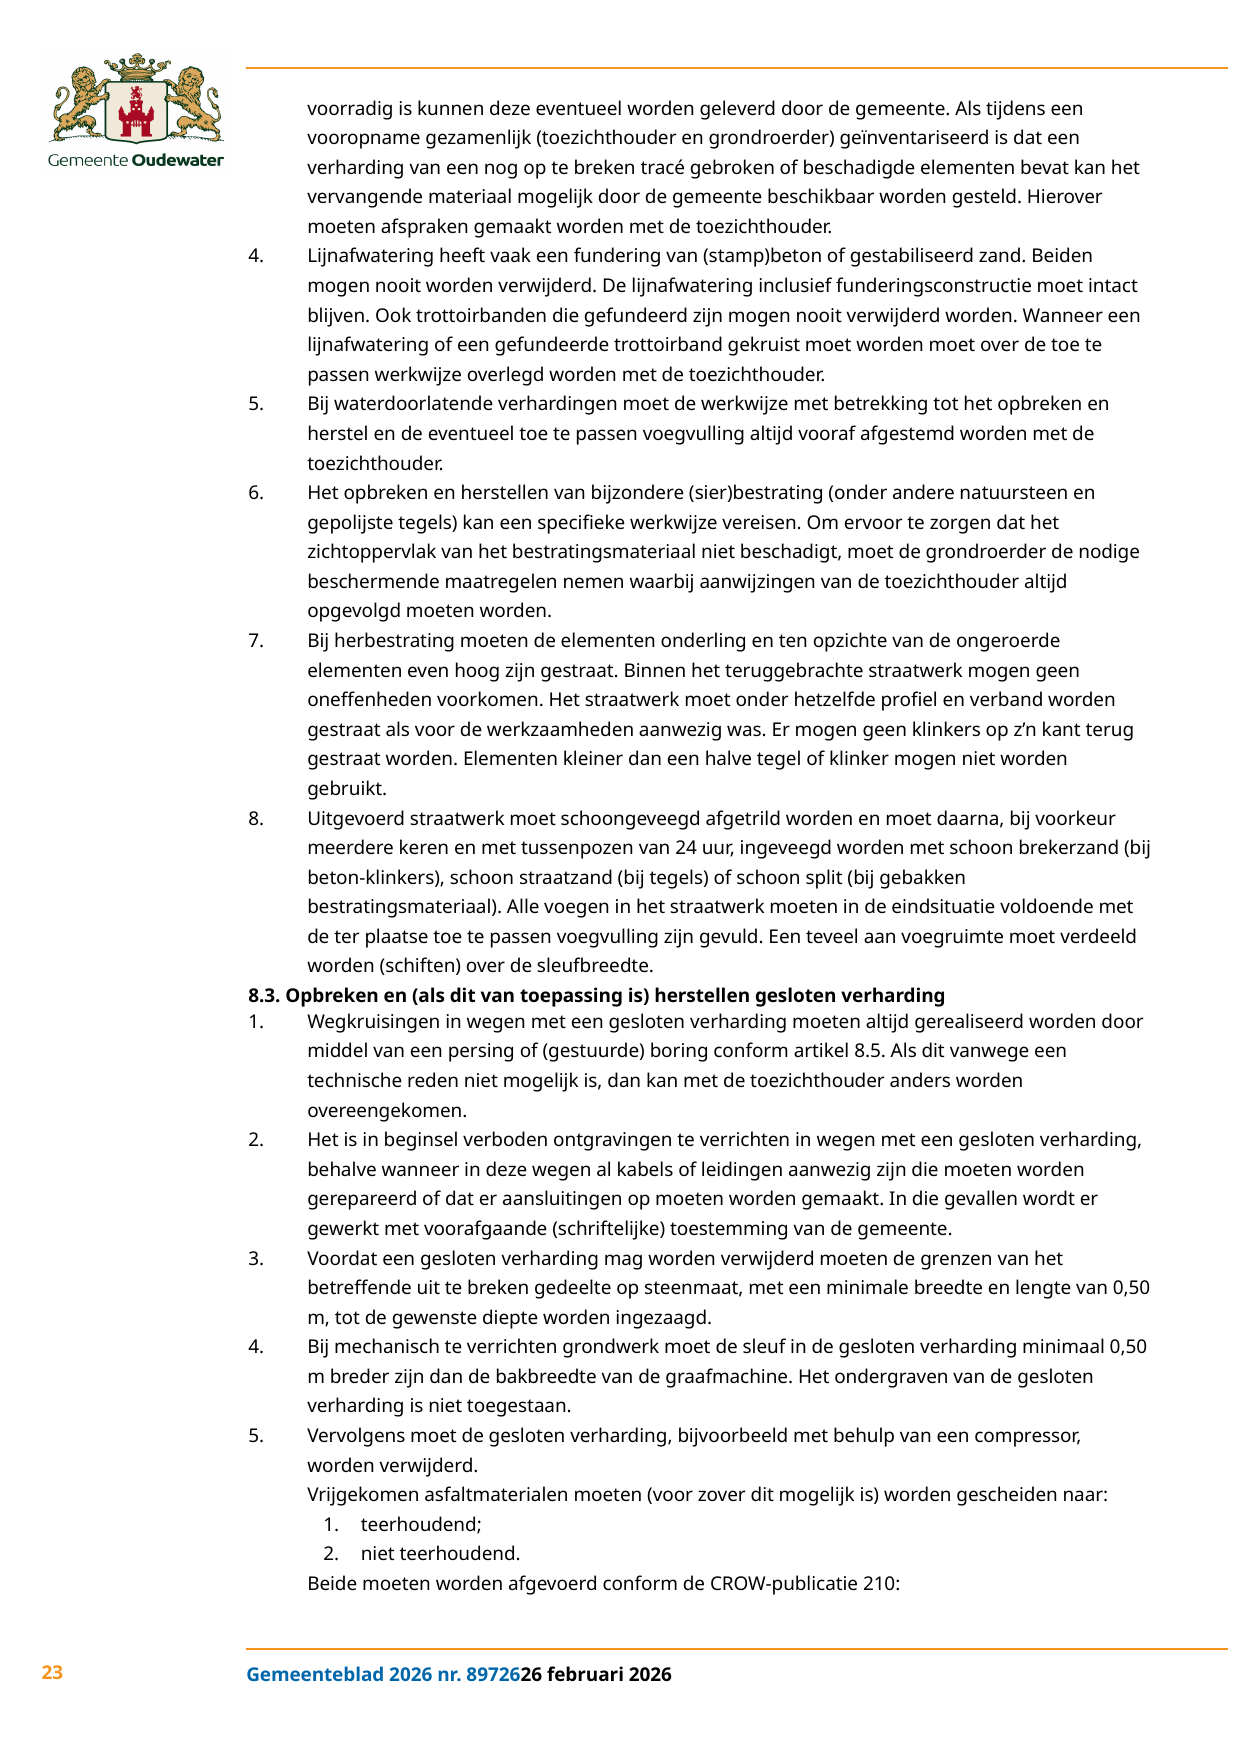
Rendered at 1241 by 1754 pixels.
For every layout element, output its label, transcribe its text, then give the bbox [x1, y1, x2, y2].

list Beide moeten worden afgevoerd conform de CROW-publicatie 210: [248, 1570, 1152, 1596]
list teerhoudend; [323, 1511, 1152, 1537]
list Bij waterdoorlatende verhardingen moet de werkwijze met betrekking tot het opbreken en herstel en de eventueel toe te passen voegvulling altijd vooraf afgestemd worden met de toezichthouder. [248, 391, 1152, 476]
list voorradig is kunnen deze eventueel worden geleverd door de gemeente. Als tijdens een vooropname gezamenlijk (toezichthouder en grondroerder) geïnventariseerd is dat een verharding van een nog op te breken tracé gebroken of beschadigde elementen bevat kan het vervangende materiaal mogelijk door de gemeente beschikbaar worden gesteld. Hierover moeten afspraken gemaakt worden met de toezichthouder. [248, 95, 1152, 239]
text 8.3. Opbreken en (als dit van toepassing is) herstellen gesloten verharding [248, 982, 1152, 1008]
list Vrijgekomen asfaltmaterialen moeten (voor zover dit mogelijk is) worden gescheiden naar: [248, 1481, 1152, 1507]
list Vervolgens moet de gesloten verharding, bijvoorbeeld met behulp van een compressor, worden verwijderd. [248, 1422, 1152, 1477]
list Wegkruisingen in wegen met een gesloten verharding moeten altijd gerealiseerd worden door middel van een persing of (gestuurde) boring conform artikel 8.5. Als dit vanwege een technische reden niet mogelijk is, dan kan met de toezichthouder anders worden overeengekomen. [248, 1008, 1152, 1122]
list Voordat een gesloten verharding mag worden verwijderd moeten de grenzen van het betreffende uit te breken gedeelte op steenmaat, met een minimale breedte en lengte van 0,50 m, tot de gewenste diepte worden ingezaagd. [248, 1245, 1152, 1329]
list niet teerhoudend. [323, 1541, 1152, 1566]
list Lijnafwatering heeft vaak een fundering van (stamp)beton of gestabiliseerd zand. Beiden mogen nooit worden verwijderd. De lijnafwatering inclusief funderingsconstructie moet intact blijven. Ook trottoirbanden die gefundeerd zijn mogen nooit verwijderd worden. Wanneer een lijnafwatering of een gefundeerde trottoirband gekruist moet worden moet over de toe te passen werkwijze overlegd worden met de toezichthouder. [248, 243, 1152, 387]
list Het is in beginsel verboden ontgravingen te verrichten in wegen met een gesloten verharding, behalve wanneer in deze wegen al kabels of leidingen aanwezig zijn die moeten worden gerepareerd of dat er aansluitingen op moeten worden gemaakt. In die gevallen wordt er gewerkt met voorafgaande (schriftelijke) toestemming van de gemeente. [248, 1126, 1152, 1241]
list Het opbreken en herstellen van bijzondere (sier)bestrating (onder andere natuursteen en gepolijste tegels) kan een specifieke werkwijze vereisen. Om ervoor te zorgen dat het zichtoppervlak van het bestratingsmateriaal niet beschadigt, moet de grondroerder de nodige beschermende maatregelen nemen waarbij aanwijzingen van de toezichthouder altijd opgevolgd moeten worden. [248, 479, 1152, 623]
list Uitgevoerd straatwerk moet schoongeveegd afgetrild worden en moet daarna, bij voorkeur meerdere keren en met tussenpozen van 24 uur, ingeveegd worden met schoon brekerzand (bij beton-klinkers), schoon straatzand (bij tegels) of schoon split (bij gebakken bestratingsmateriaal). Alle voegen in het straatwerk moeten in de eindsituatie voldoende met de ter plaatse toe te passen voegvulling zijn gevuld. Een teveel aan voegruimte moet verdeeld worden (schiften) over de sleufbreedte. [248, 805, 1152, 978]
list Bij herbestrating moeten de elementen onderling en ten opzichte van de ongeroerde elementen even hoog zijn gestraat. Binnen het teruggebrachte straatwerk mogen geen oneffenheden voorkomen. Het straatwerk moet onder hetzelfde profiel en verband worden gestraat als voor de werkzaamheden aanwezig was. Er mogen geen klinkers op z’n kant terug gestraat worden. Elementen kleiner dan een halve tegel of klinker mogen niet worden gebruikt. [248, 627, 1152, 801]
list Bij mechanisch te verrichten grondwerk moet de sleuf in de gesloten verharding minimaal 0,50 m breder zijn dan de bakbreedte van de graafmachine. Het ondergraven van de gesloten verharding is niet toegestaan. [248, 1333, 1152, 1418]
picture [41, 47, 231, 172]
